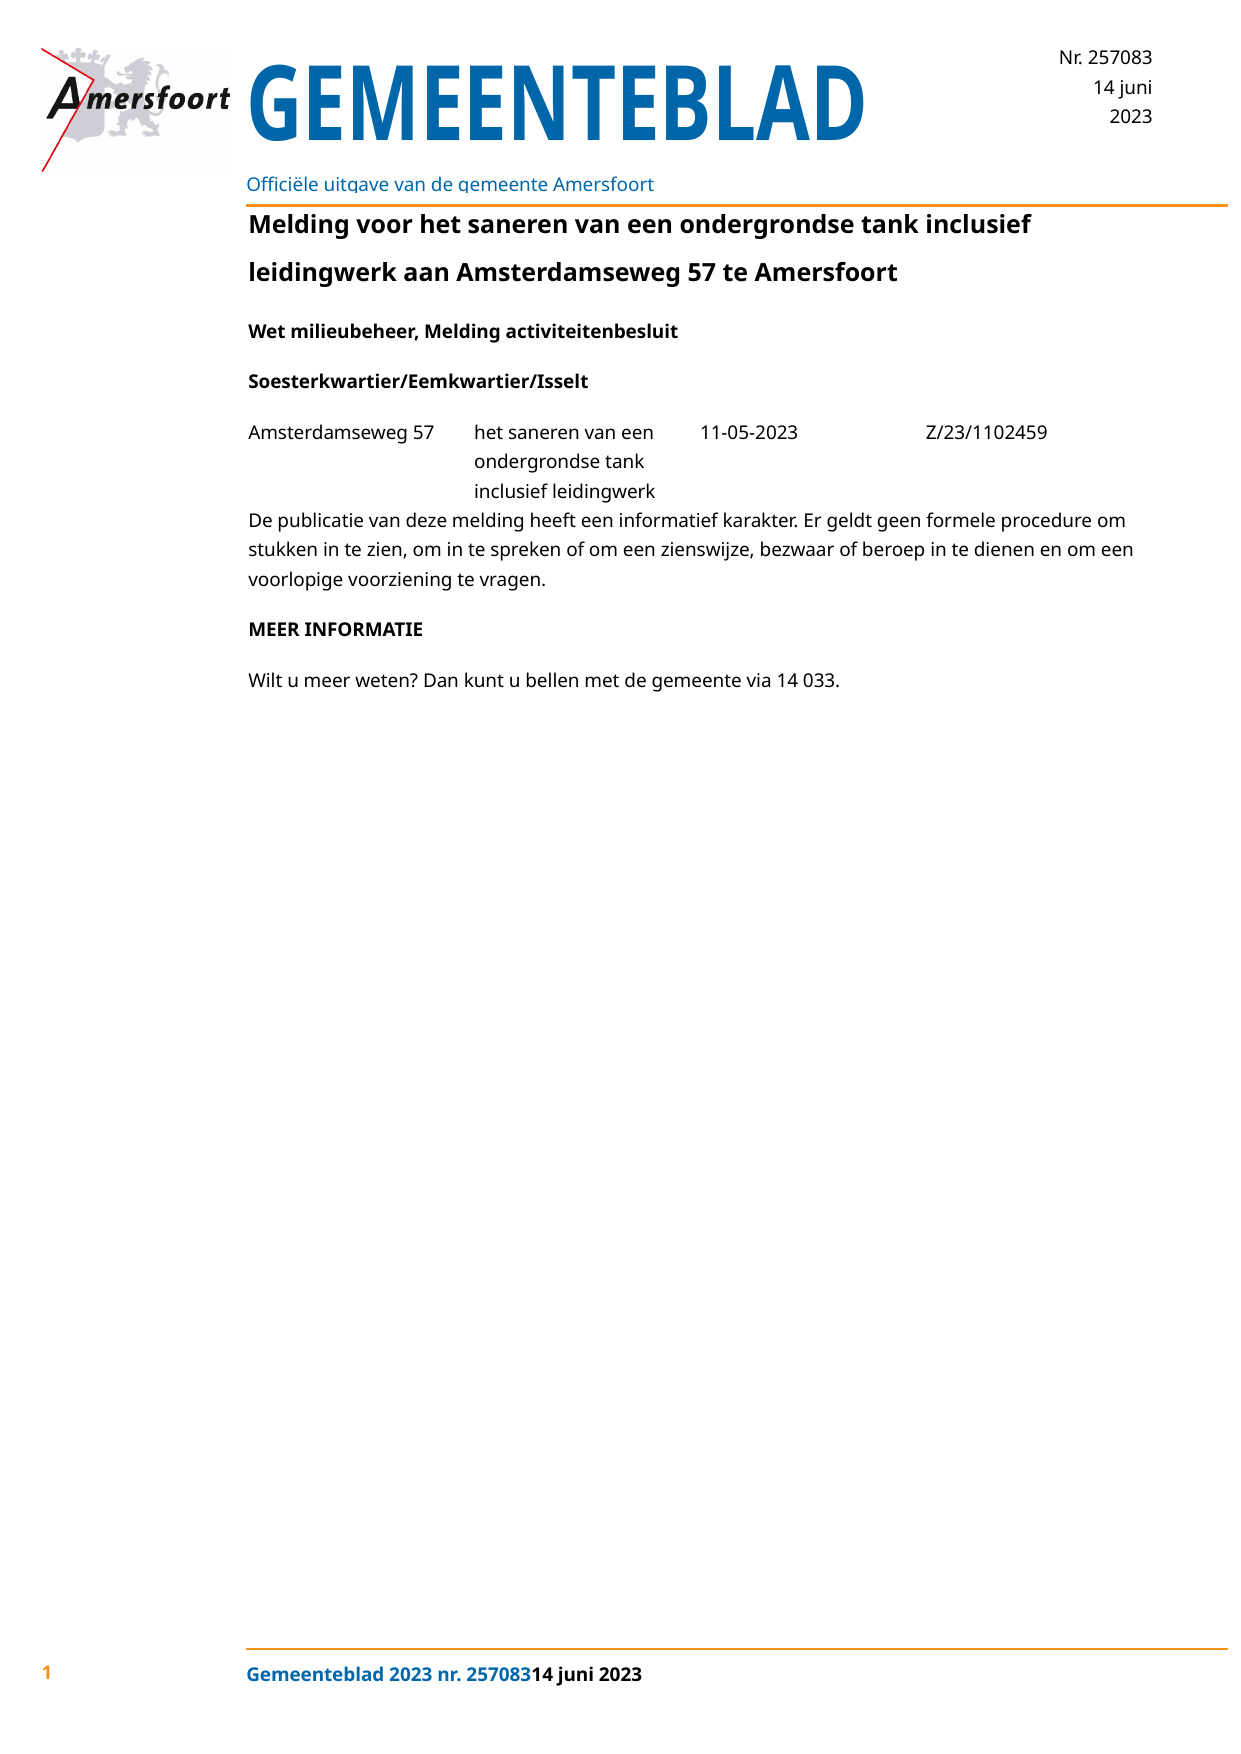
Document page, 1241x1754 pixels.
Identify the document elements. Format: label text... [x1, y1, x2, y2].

text Wet milieubeheer, Melding activiteitenbesluit [248, 318, 1152, 344]
picture [41, 47, 231, 172]
text Wilt u meer weten? Dan kunt u bellen met de gemeente via 14 033. [248, 667, 1152, 693]
table_header Amsterdamseweg 57 [248, 419, 474, 504]
text Soesterkwartier/Eemkwartier/Isselt [248, 368, 1152, 394]
text Melding voor het saneren van een ondergrondse tank inclusief leidingwerk aan Amsterdamseweg 57 te Amersfoort [248, 207, 1152, 288]
text De publicatie van deze melding heeft een informatief karakter. Er geldt geen formele procedure om stukken in te zien, om in te spreken of om een zienswijze, bezwaar of beroep in te dienen en om een voorlopige voorziening te vragen. [248, 507, 1152, 592]
table_header Z/23/1102459 [926, 419, 1152, 504]
table_header 11-05-2023 [700, 419, 926, 504]
table_header het saneren van een ondergrondse tank inclusief leidingwerk [474, 419, 700, 504]
text MEER INFORMATIE [248, 617, 1152, 642]
